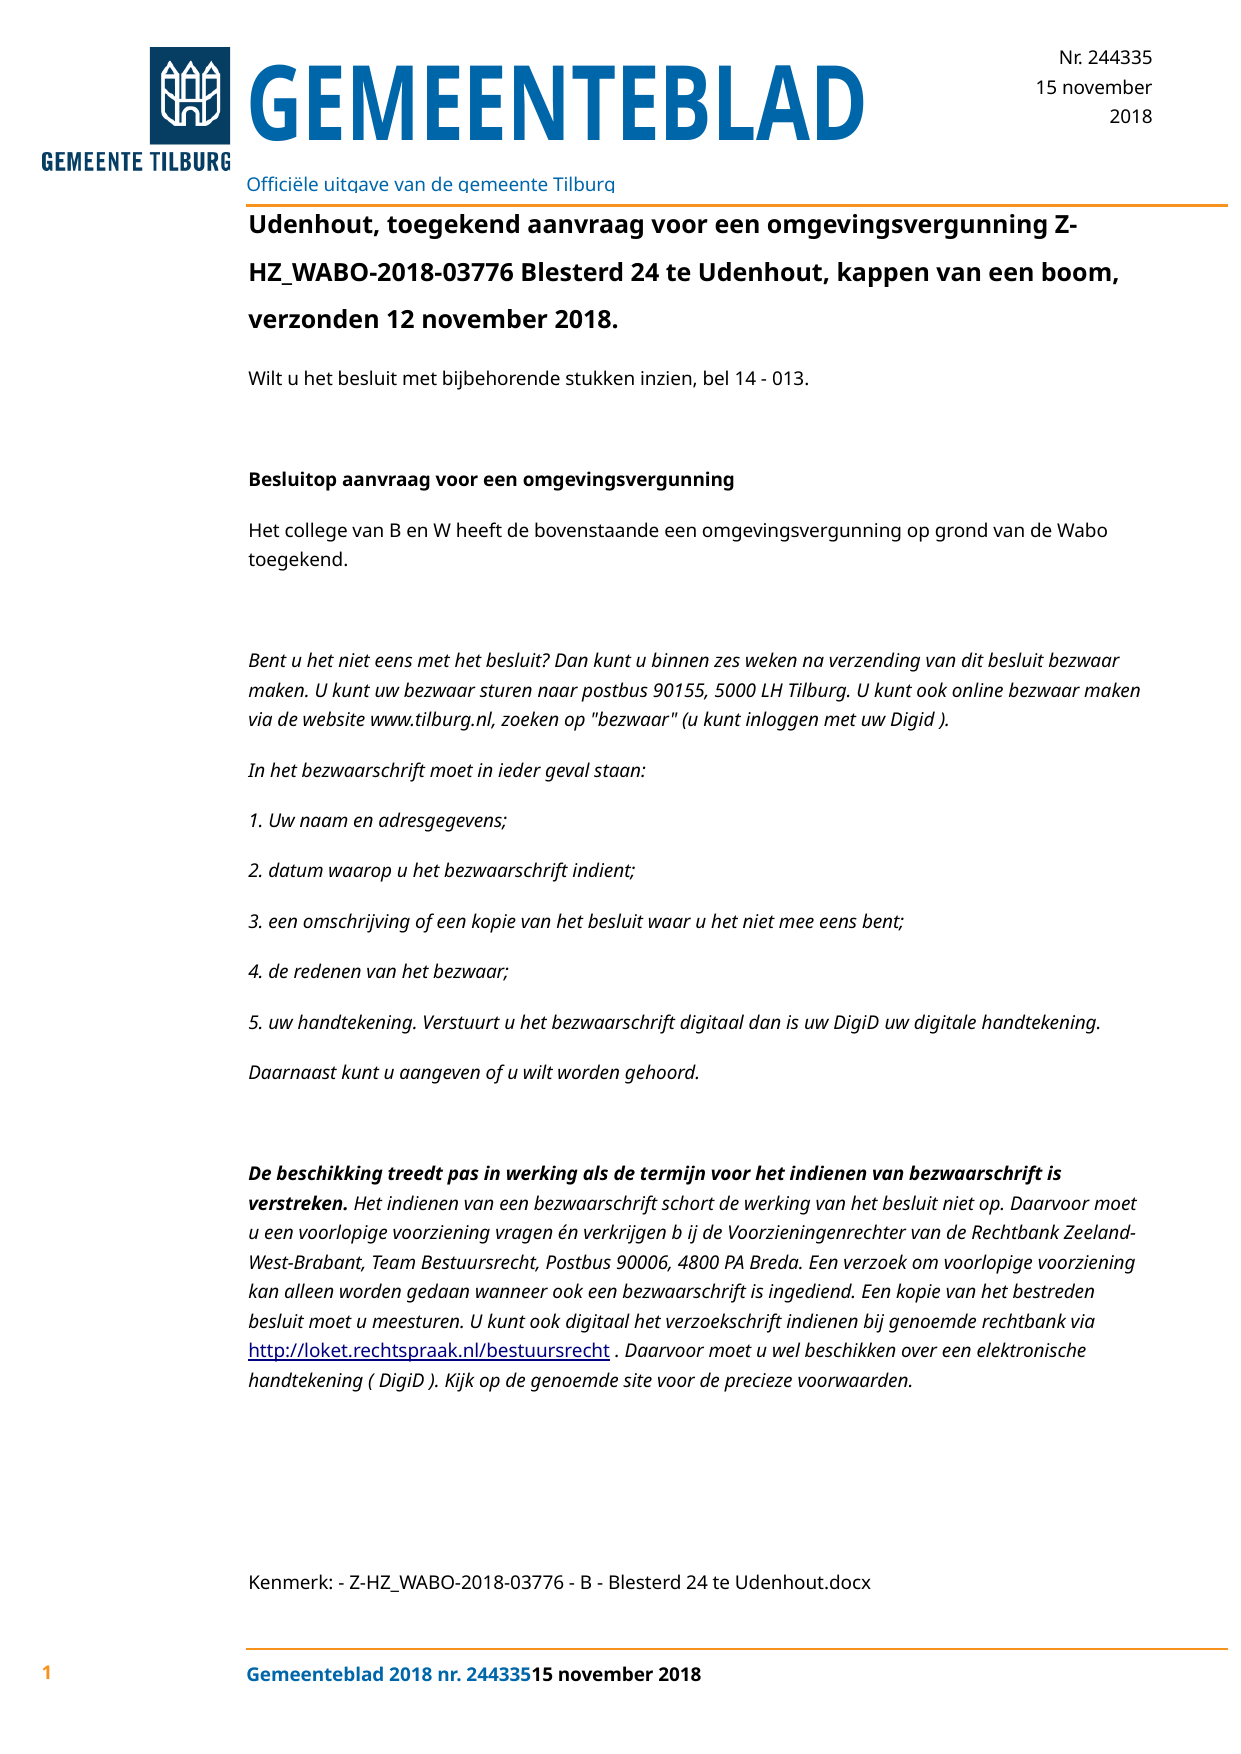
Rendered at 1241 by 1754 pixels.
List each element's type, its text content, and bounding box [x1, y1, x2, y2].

text 5. uw handtekening. Verstuurt u het bezwaarschrift digitaal dan is uw DigiD uw digitale handtekening. [248, 1009, 1152, 1034]
text 1. Uw naam en adresgegevens; [248, 807, 1152, 833]
picture [41, 47, 231, 172]
text Wilt u het besluit met bijbehorende stukken inzien, bel 14 - 013. [248, 366, 1152, 391]
text Udenhout, toegekend aanvraag voor een omgevingsvergunning Z-HZ_WABO-2018-03776 Blesterd 24 te Udenhout, kappen van een boom, verzonden 12 november 2018. [248, 207, 1152, 336]
text Bent u het niet eens met het besluit? Dan kunt u binnen zes weken na verzending van dit besluit bezwaar maken. U kunt uw bezwaar sturen naar postbus 90155, 5000 LH Tilburg. U kunt ook online bezwaar maken via de website www.tilburg.nl, zoeken op "bezwaar" (u kunt inloggen met uw Digid ). [248, 647, 1152, 732]
text 3. een omschrijving of een kopie van het besluit waar u het niet mee eens bent; [248, 908, 1152, 934]
text Daarnaast kunt u aangeven of u wilt worden gehoord. [248, 1059, 1152, 1085]
text 2. datum waarop u het bezwaarschrift indient; [248, 858, 1152, 883]
text Besluitop aanvraag voor een omgevingsvergunning [248, 466, 1152, 492]
text 4. de redenen van het bezwaar; [248, 958, 1152, 984]
text Het college van B en W heeft de bovenstaande een omgevingsvergunning op grond van de Wabo toegekend. [248, 517, 1152, 572]
text In het bezwaarschrift moet in ieder geval staan: [248, 757, 1152, 782]
text Kenmerk: - Z-HZ_WABO-2018-03776 - B - Blesterd 24 te Udenhout.docx [248, 1569, 1152, 1594]
text De beschikking treedt pas in werking als de termijn voor het indienen van bezwaarschrift is verstreken. Het indienen van een bezwaarschrift schort de werking van het besluit niet op. Daarvoor moet u een voorlopige voorziening vragen én verkrijgen b ij de Voorzieningenrechter van de Rechtbank Zeeland-West-Brabant, Team Bestuursrecht, Postbus 90006, 4800 PA Breda. Een verzoek om voorlopige voorziening kan alleen worden gedaan wanneer ook een bezwaarschrift is ingediend. Een kopie van het bestreden besluit moet u meesturen. U kunt ook digitaal het verzoekschrift indienen bij genoemde rechtbank via http://loket.rechtspraak.nl/bestuursrecht . Daarvoor moet u wel beschikken over een elektronische handtekening ( DigiD ). Kijk op de genoemde site voor de precieze voorwaarden. [248, 1160, 1152, 1393]
